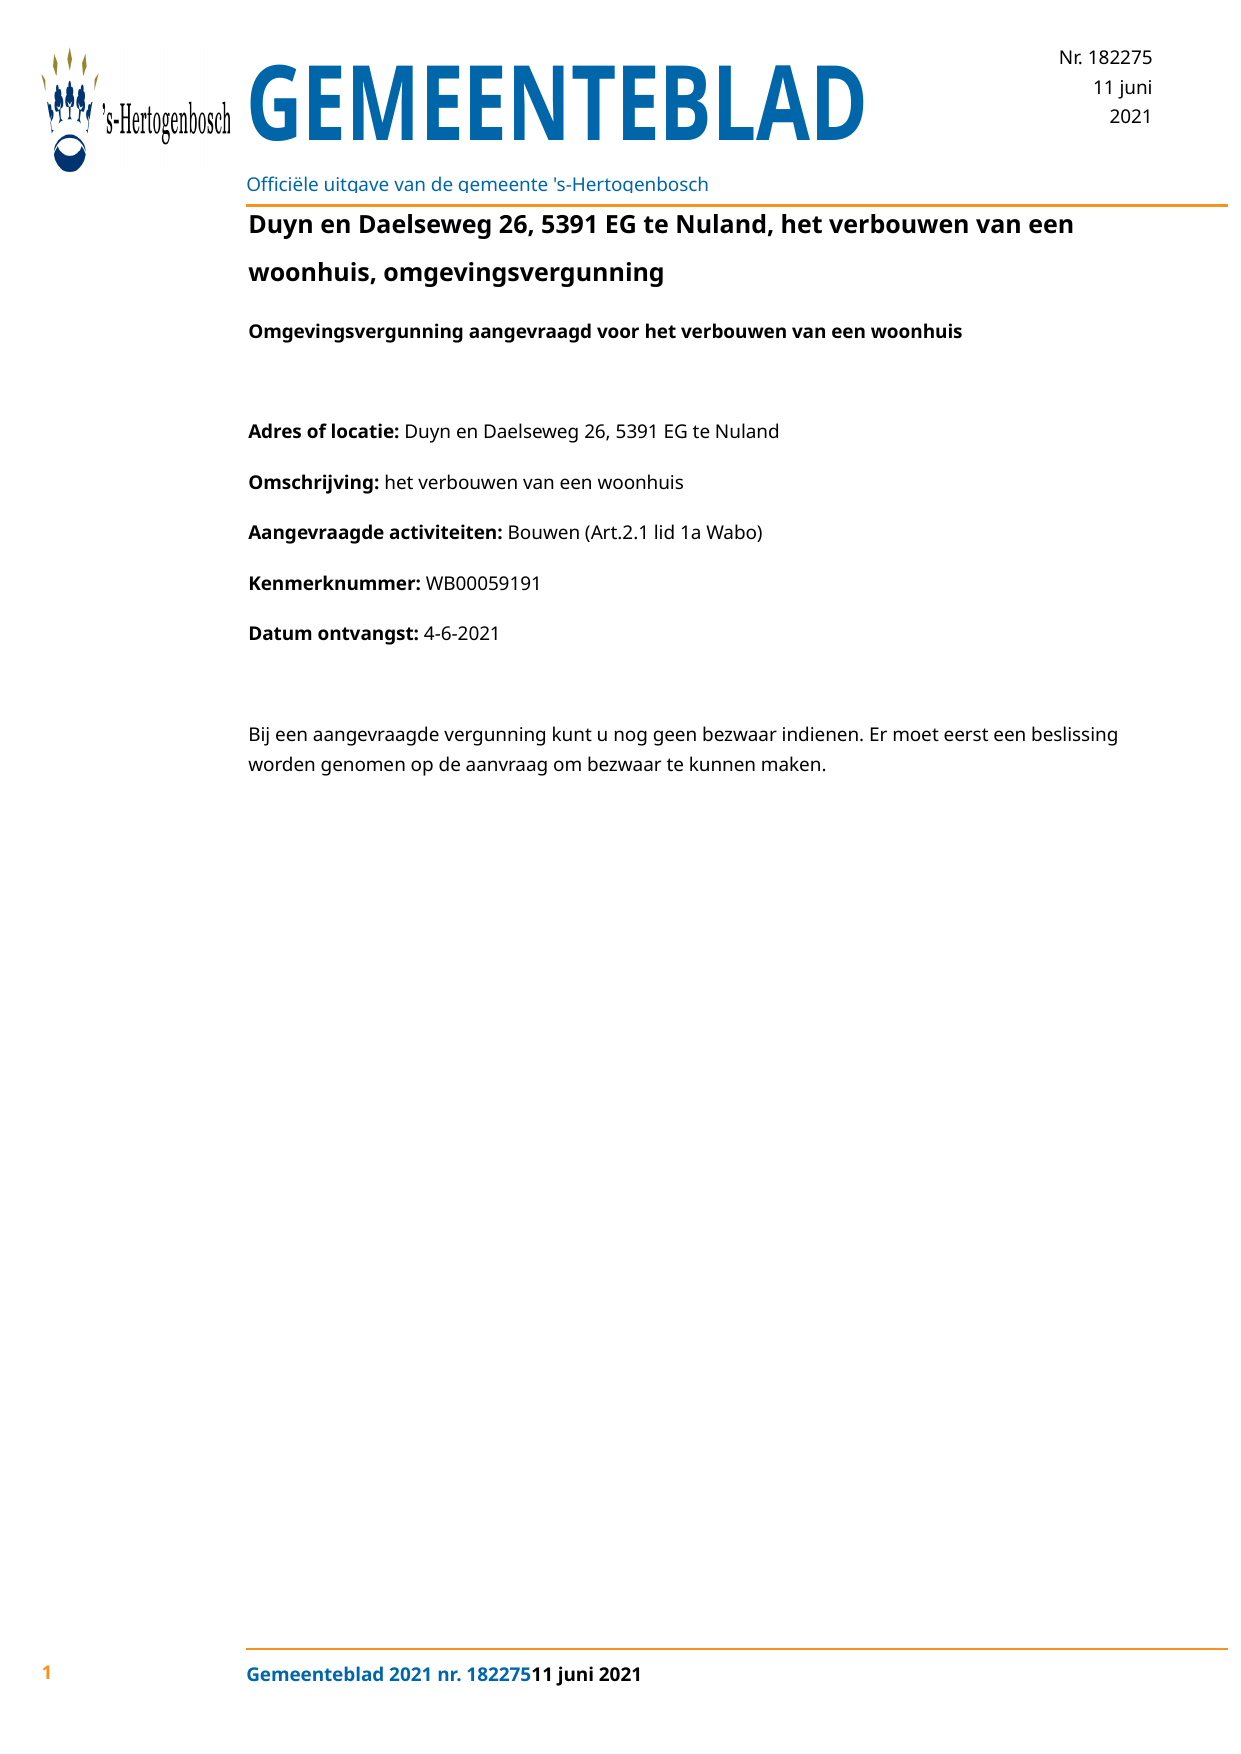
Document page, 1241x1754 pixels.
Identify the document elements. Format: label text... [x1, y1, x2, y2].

text Datum ontvangst: 4-6-2021 [248, 620, 1152, 646]
text Kenmerknummer: WB00059191 [248, 570, 1152, 596]
text Omschrijving: het verbouwen van een woonhuis [248, 469, 1152, 495]
text Omgevingsvergunning aangevraagd voor het verbouwen van een woonhuis [248, 318, 1152, 344]
picture [41, 47, 231, 172]
text Aangevraagde activiteiten: Bouwen (Art.2.1 lid 1a Wabo) [248, 519, 1152, 545]
text Adres of locatie: Duyn en Daelseweg 26, 5391 EG te Nuland [248, 419, 1152, 444]
text Bij een aangevraagde vergunning kunt u nog geen bezwaar indienen. Er moet eerst een beslissing worden genomen op de aanvraag om bezwaar te kunnen maken. [248, 721, 1152, 777]
text Duyn en Daelseweg 26, 5391 EG te Nuland, het verbouwen van een woonhuis, omgevingsvergunning [248, 207, 1152, 288]
